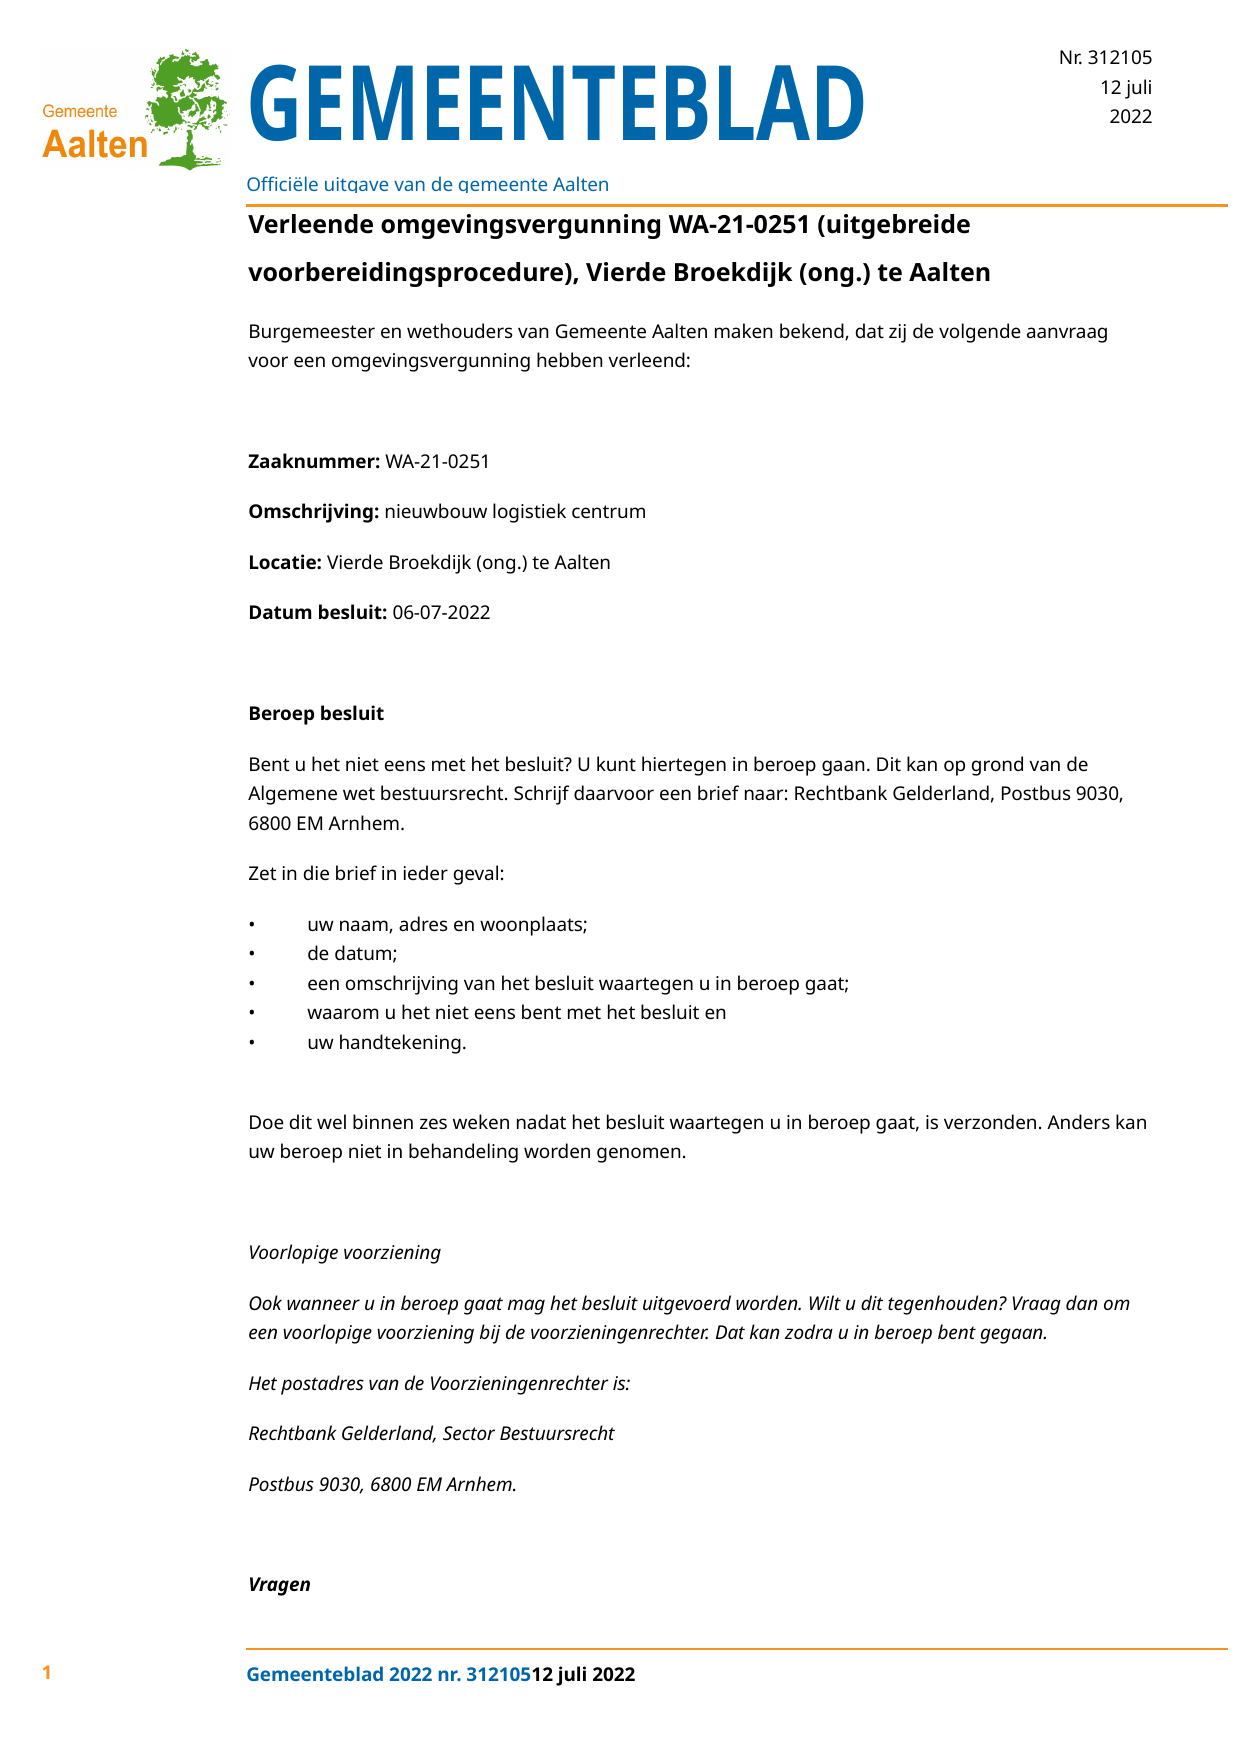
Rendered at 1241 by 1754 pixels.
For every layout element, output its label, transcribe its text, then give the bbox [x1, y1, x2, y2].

text Locatie: Vierde Broekdijk (ong.) te Aalten [248, 549, 1152, 575]
text Zet in die brief in ieder geval: [248, 860, 1152, 886]
text Zaaknummer: WA-21-0251 [248, 448, 1152, 474]
text Vragen [248, 1572, 1152, 1597]
list waarom u het niet eens bent met het besluit en [248, 999, 1152, 1025]
text Het postadres van de Voorzieningenrechter is: [248, 1370, 1152, 1396]
text Rechtbank Gelderland, Sector Bestuursrecht [248, 1420, 1152, 1446]
text Datum besluit: 06-07-2022 [248, 599, 1152, 625]
list uw handtekening. [248, 1029, 1152, 1055]
text Omschrijving: nieuwbouw logistiek centrum [248, 499, 1152, 524]
text Beroep besluit [248, 700, 1152, 726]
text Voorlopige voorziening [248, 1239, 1152, 1265]
text Doe dit wel binnen zes weken nadat het besluit waartegen u in beroep gaat, is verzonden. Anders kan uw beroep niet in behandeling worden genomen. [248, 1109, 1152, 1164]
list een omschrijving van het besluit waartegen u in beroep gaat; [248, 970, 1152, 996]
text Verleende omgevingsvergunning WA-21-0251 (uitgebreide voorbereidingsprocedure), Vierde Broekdijk (ong.) te Aalten [248, 207, 1152, 288]
text Postbus 9030, 6800 EM Arnhem. [248, 1471, 1152, 1497]
list uw naam, adres en woonplaats; [248, 911, 1152, 937]
text Bent u het niet eens met het besluit? U kunt hiertegen in beroep gaan. Dit kan op grond van de Algemene wet bestuursrecht. Schrijf daarvoor een brief naar: Rechtbank Gelderland, Postbus 9030, 6800 EM Arnhem. [248, 751, 1152, 836]
text Burgemeester en wethouders van Gemeente Aalten maken bekend, dat zij de volgende aanvraag voor een omgevingsvergunning hebben verleend: [248, 318, 1152, 373]
list de datum; [248, 940, 1152, 966]
text Ook wanneer u in beroep gaat mag het besluit uitgevoerd worden. Wilt u dit tegenhouden? Vraag dan om een voorlopige voorziening bij de voorzieningenrechter. Dat kan zodra u in beroep bent gegaan. [248, 1290, 1152, 1345]
picture [41, 47, 231, 172]
